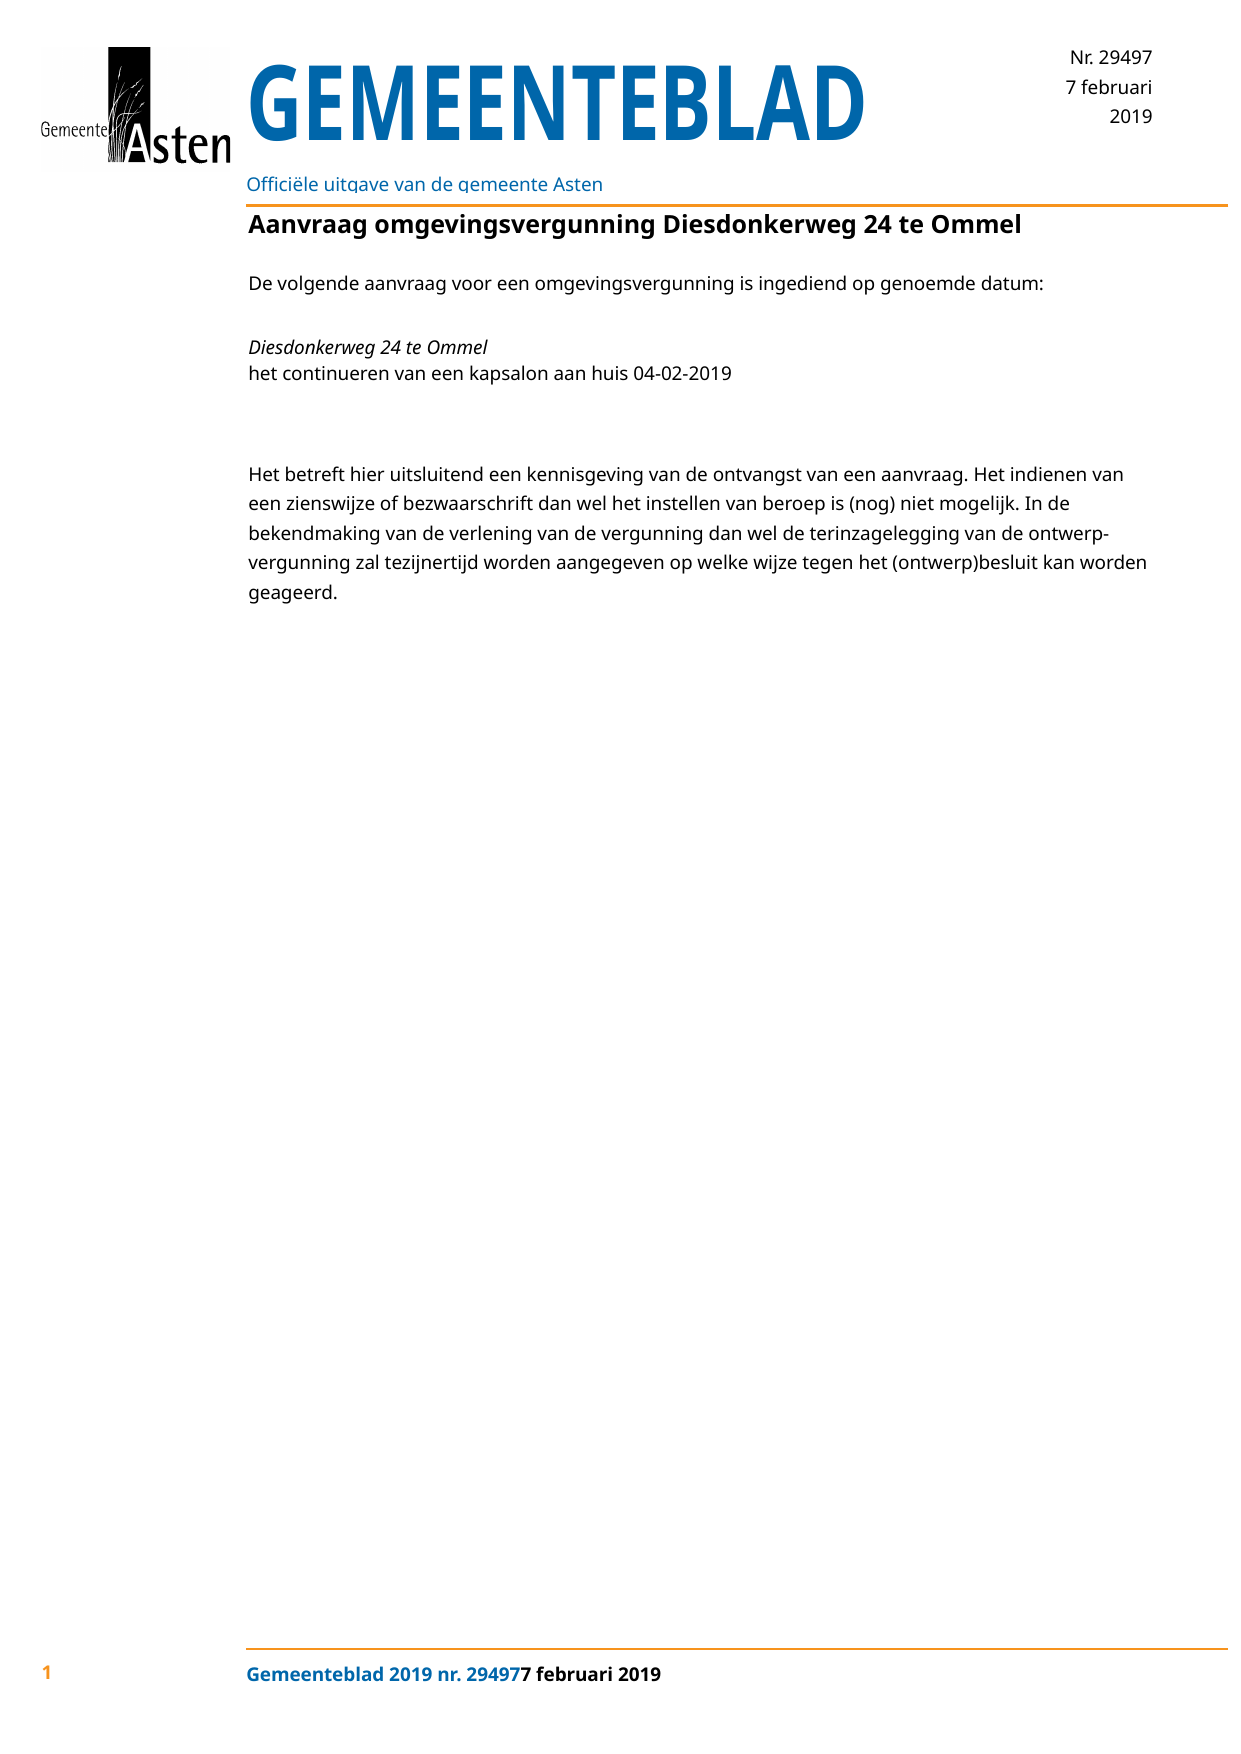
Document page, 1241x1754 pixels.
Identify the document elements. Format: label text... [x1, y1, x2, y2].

text Diesdonkerweg 24 te Ommel [248, 334, 1152, 360]
text De volgende aanvraag voor een omgevingsvergunning is ingediend op genoemde datum: [248, 270, 1152, 296]
text het continueren van een kapsalon aan huis 04-02-2019 [248, 360, 1152, 386]
picture [41, 47, 231, 172]
text Aanvraag omgevingsvergunning Diesdonkerweg 24 te Ommel [248, 207, 1152, 241]
text Het betreft hier uitsluitend een kennisgeving van de ontvangst van een aanvraag. Het indienen van een zienswijze of bezwaarschrift dan wel het instellen van beroep is (nog) niet mogelijk. In de bekendmaking van de verlening van de vergunning dan wel de terinzagelegging van de ontwerp-vergunning zal tezijnertijd worden aangegeven op welke wijze tegen het (ontwerp)besluit kan worden geageerd. [248, 461, 1152, 605]
